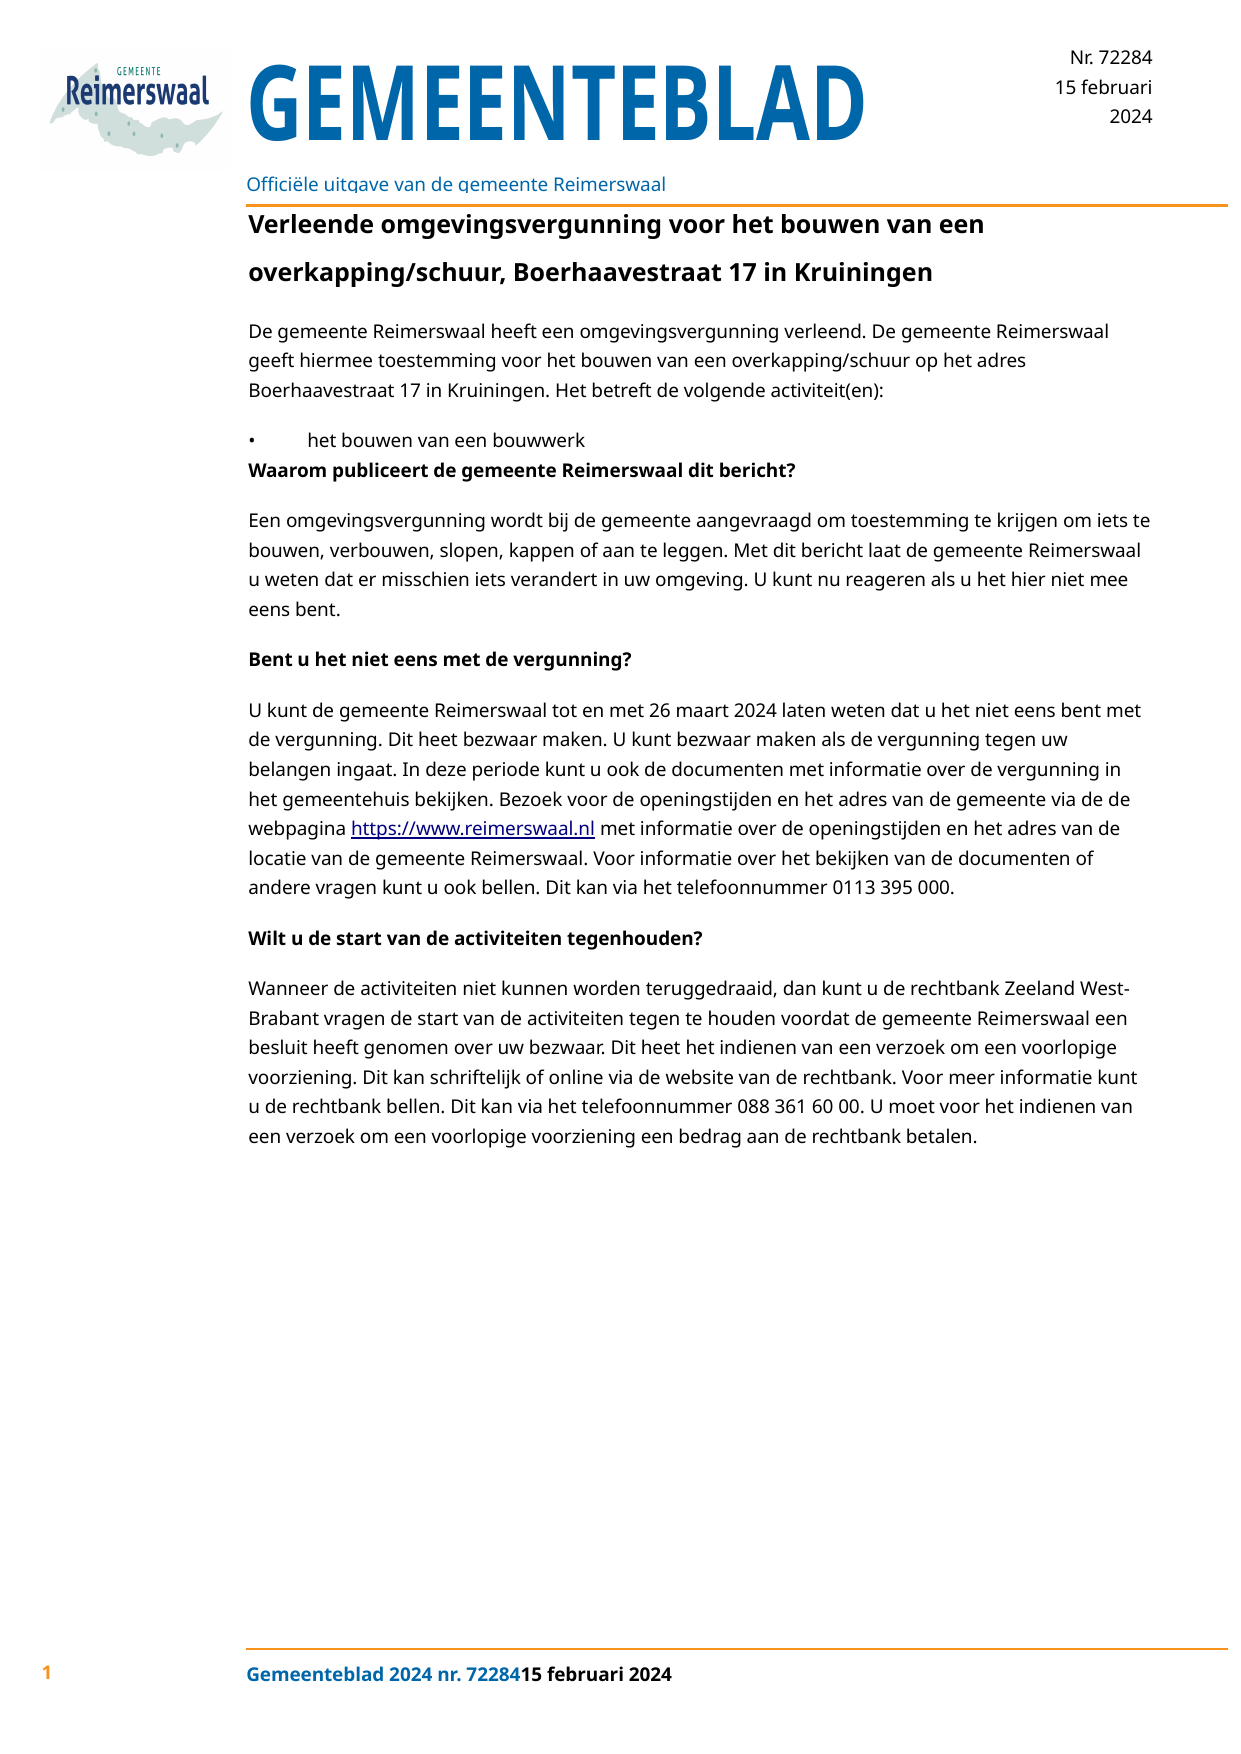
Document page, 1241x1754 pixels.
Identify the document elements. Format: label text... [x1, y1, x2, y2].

text De gemeente Reimerswaal heeft een omgevingsvergunning verleend. De gemeente Reimerswaal geeft hiermee toestemming voor het bouwen van een overkapping/schuur op het adres Boerhaavestraat 17 in Kruiningen. Het betreft de volgende activiteit(en): [248, 318, 1152, 403]
text U kunt de gemeente Reimerswaal tot en met 26 maart 2024 laten weten dat u het niet eens bent met de vergunning. Dit heet bezwaar maken. U kunt bezwaar maken als de vergunning tegen uw belangen ingaat. In deze periode kunt u ook de documenten met informatie over de vergunning in het gemeentehuis bekijken. Bezoek voor de openingstijden en het adres van de gemeente via de de webpagina https://www.reimerswaal.nl met informatie over de openingstijden en het adres van de locatie van de gemeente Reimerswaal. Voor informatie over het bekijken van de documenten of andere vragen kunt u ook bellen. Dit kan via het telefoonnummer 0113 395 000. [248, 697, 1152, 900]
text Waarom publiceert de gemeente Reimerswaal dit bericht? [248, 457, 1152, 483]
text Verleende omgevingsvergunning voor het bouwen van een overkapping/schuur, Boerhaavestraat 17 in Kruiningen [248, 207, 1152, 288]
list het bouwen van een bouwwerk [248, 427, 1152, 453]
text Een omgevingsvergunning wordt bij de gemeente aangevraagd om toestemming te krijgen om iets te bouwen, verbouwen, slopen, kappen of aan te leggen. Met dit bericht laat de gemeente Reimerswaal u weten dat er misschien iets verandert in uw omgeving. U kunt nu reageren als u het hier niet mee eens bent. [248, 507, 1152, 622]
text Bent u het niet eens met de vergunning? [248, 647, 1152, 672]
text Wanneer de activiteiten niet kunnen worden teruggedraaid, dan kunt u de rechtbank Zeeland West-Brabant vragen de start van de activiteiten tegen te houden voordat de gemeente Reimerswaal een besluit heeft genomen over uw bezwaar. Dit heet het indienen van een verzoek om een voorlopige voorziening. Dit kan schriftelijk of online via de website van de rechtbank. Voor meer informatie kunt u de rechtbank bellen. Dit kan via het telefoonnummer 088 361 60 00. U moet voor het indienen van een verzoek om een voorlopige voorziening een bedrag aan de rechtbank betalen. [248, 975, 1152, 1149]
picture [41, 47, 231, 172]
text Wilt u de start van de activiteiten tegenhouden? [248, 925, 1152, 951]
